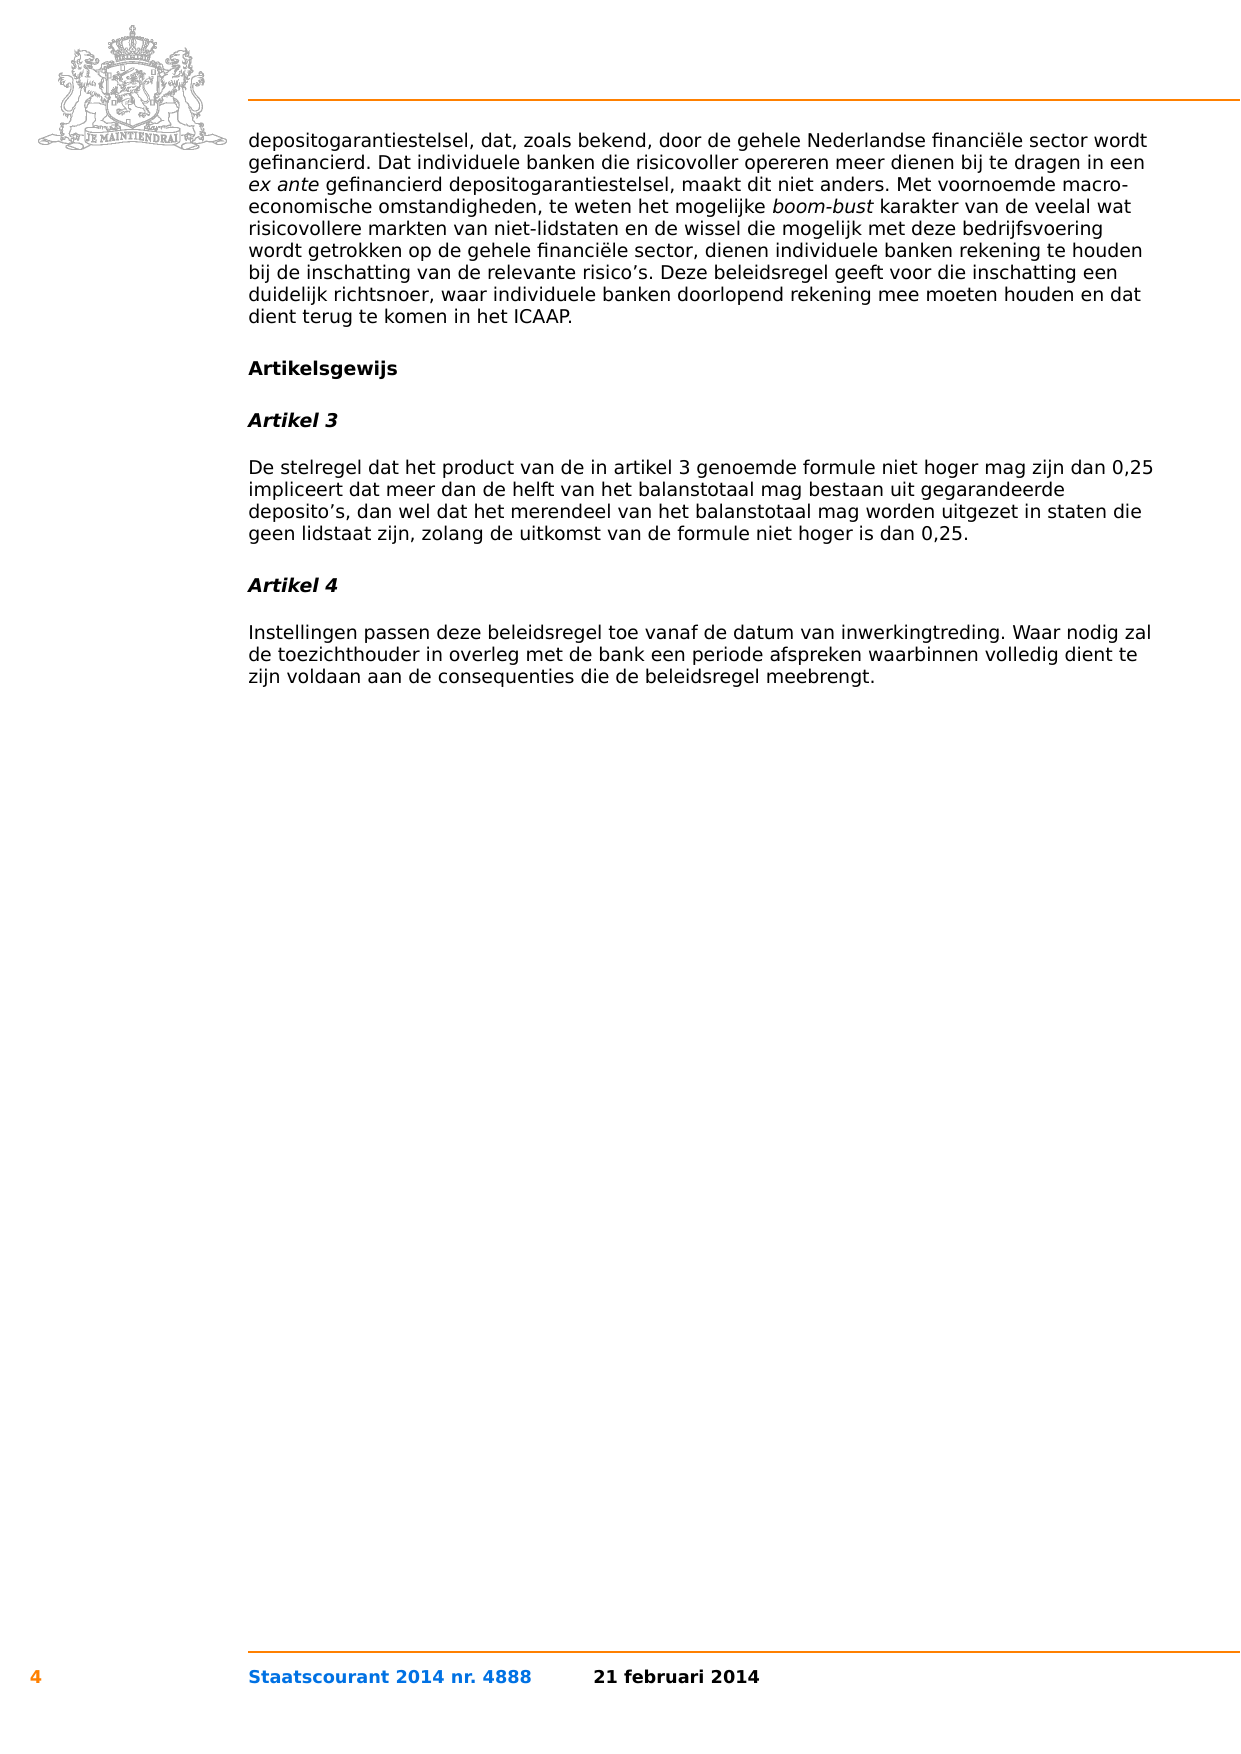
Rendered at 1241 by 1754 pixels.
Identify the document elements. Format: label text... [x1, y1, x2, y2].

text De stelregel dat het product van de in artikel 3 genoemde formule niet hoger mag zijn dan 0,25 impliceert dat meer dan de helft van het balanstotaal mag bestaan uit gegarandeerde deposito’s, dan wel dat het merendeel van het balanstotaal mag worden uitgezet in staten die geen lidstaat zijn, zolang de uitkomst van de formule niet hoger is dan 0,25. [248, 457, 1163, 544]
subtitle Artikelsgewijs [248, 358, 1163, 380]
text Instellingen passen deze beleidsregel toe vanaf de datum van inwerkingtreding. Waar nodig zal de toezichthouder in overleg met de bank een periode afspreken waarbinnen volledig dient te zijn voldaan aan de consequenties die de beleidsregel meebrengt. [248, 622, 1163, 687]
subtitle Artikel 3 [248, 410, 1163, 432]
picture [38, 25, 227, 150]
subtitle Artikel 4 [248, 574, 1163, 597]
text depositogarantiestelsel, dat, zoals bekend, door de gehele Nederlandse financiële sector wordt gefinancierd. Dat individuele banken die risicovoller opereren meer dienen bij te dragen in een ex ante gefinancierd depositogarantiestelsel, maakt dit niet anders. Met voornoemde macro-economische omstandigheden, te weten het mogelijke boom-bust karakter van de veelal wat risicovollere markten van niet-lidstaten en de wissel die mogelijk met deze bedrijfsvoering wordt getrokken op de gehele financiële sector, dienen individuele banken rekening te houden bij de inschatting van de relevante risico’s. Deze beleidsregel geeft voor die inschatting een duidelijk richtsnoer, waar individuele banken doorlopend rekening mee moeten houden en dat dient terug te komen in het ICAAP. [248, 130, 1163, 328]
